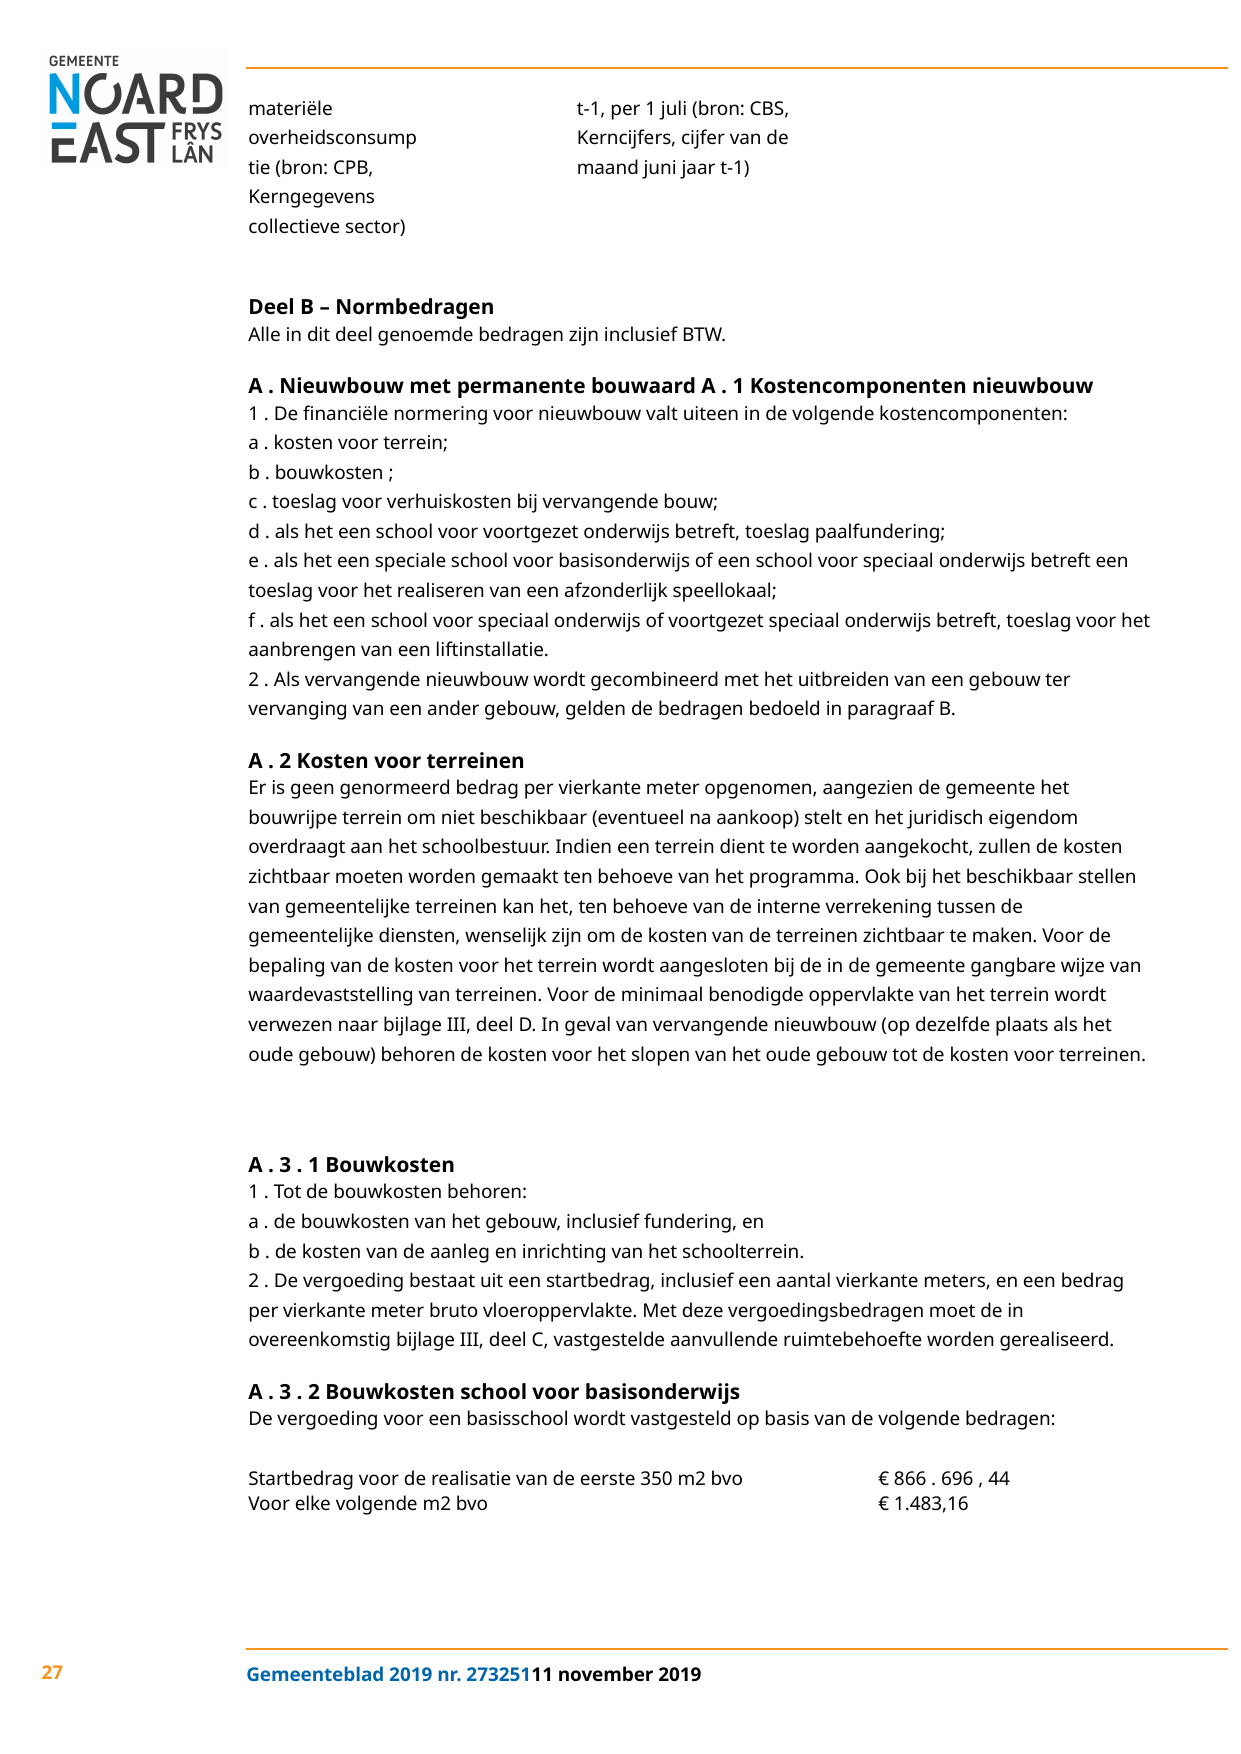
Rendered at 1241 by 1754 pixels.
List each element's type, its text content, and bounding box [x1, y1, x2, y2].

table_cell [419, 95, 577, 239]
text b . de kosten van de aanleg en inrichting van het schoolterrein. [248, 1238, 1152, 1264]
text Er is geen genormeerd bedrag per vierkante meter opgenomen, aangezien de gemeente het bouwrijpe terrein om niet beschikbaar (eventueel na aankoop) stelt en het juridisch eigendom overdraagt aan het schoolbestuur. Indien een terrein dient te worden aangekocht, zullen de kosten zichtbaar moeten worden gemaakt ten behoeve van het programma. Ook bij het beschikbaar stellen van gemeentelijke terreinen kan het, ten behoeve van de interne verrekening tussen de gemeentelijke diensten, wenselijk zijn om de kosten van de terreinen zichtbaar te maken. Voor de bepaling van de kosten voor het terrein wordt aangesloten bij de in de gemeente gangbare wijze van waardevaststelling van terreinen. Voor de minimaal benodigde oppervlakte van het terrein wordt verwezen naar bijlage III, deel D. In geval van vervangende nieuwbouw (op dezelfde plaats als het oude gebouw) behoren de kosten voor het slopen van het oude gebouw tot de kosten voor terreinen. [248, 774, 1152, 1066]
table_cell [796, 95, 953, 239]
text De vergoeding voor een basisschool wordt vastgesteld op basis van de volgende bedragen: [248, 1406, 1152, 1431]
text a . de bouwkosten van het gebouw, inclusief fundering, en [248, 1208, 1152, 1234]
text A . 3 . 2 Bouwkosten school voor basisonderwijs [248, 1377, 1152, 1406]
text 1 . Tot de bouwkosten behoren: [248, 1179, 1152, 1204]
text e . als het een speciale school voor basisonderwijs of een school voor speciaal onderwijs betreft een toeslag voor het realiseren van een afzonderlijk speellokaal; [248, 548, 1152, 603]
table_cell [953, 95, 1152, 239]
table_header € 866 . 696 , 44 [878, 1465, 1152, 1491]
text b . bouwkosten ; [248, 459, 1152, 485]
text A . 3 . 1 Bouwkosten [248, 1150, 1152, 1179]
table_cell € 1.483,16 [878, 1491, 1152, 1516]
text A . Nieuwbouw met permanente bouwaard A . 1 Kostencomponenten nieuwbouw [248, 371, 1152, 400]
text d . als het een school voor voortgezet onderwijs betreft, toeslag paalfundering; [248, 518, 1152, 544]
text Deel B – Normbedragen [248, 292, 1152, 321]
table_header Startbedrag voor de realisatie van de eerste 350 m2 bvo [248, 1465, 878, 1491]
table_cell t-1, per 1 juli (bron: CBS, Kerncijfers, cijfer van de maand juni jaar t-1) [577, 95, 796, 239]
table_cell Voor elke volgende m2 bvo [248, 1491, 878, 1516]
picture [41, 47, 231, 172]
text 2 . De vergoeding bestaat uit een startbedrag, inclusief een aantal vierkante meters, en een bedrag per vierkante meter bruto vloeroppervlakte. Met deze vergoedingsbedragen moet de in overeenkomstig bijlage III, deel C, vastgestelde aanvullende ruimtebehoefte worden gerealiseerd. [248, 1267, 1152, 1352]
text 1 . De financiële normering voor nieuwbouw valt uiteen in de volgende kostencomponenten: [248, 400, 1152, 426]
table_cell materiële overheidsconsumptie (bron: CPB, Kerngegevens collectieve sector) [248, 95, 419, 239]
text a . kosten voor terrein; [248, 429, 1152, 455]
text c . toeslag voor verhuiskosten bij vervangende bouw; [248, 488, 1152, 514]
text 2 . Als vervangende nieuwbouw wordt gecombineerd met het uitbreiden van een gebouw ter vervanging van een ander gebouw, gelden de bedragen bedoeld in paragraaf B. [248, 666, 1152, 721]
text f . als het een school voor speciaal onderwijs of voortgezet speciaal onderwijs betreft, toeslag voor het aanbrengen van een liftinstallatie. [248, 607, 1152, 662]
text Alle in dit deel genoemde bedragen zijn inclusief BTW. [248, 321, 1152, 347]
text A . 2 Kosten voor terreinen [248, 746, 1152, 774]
